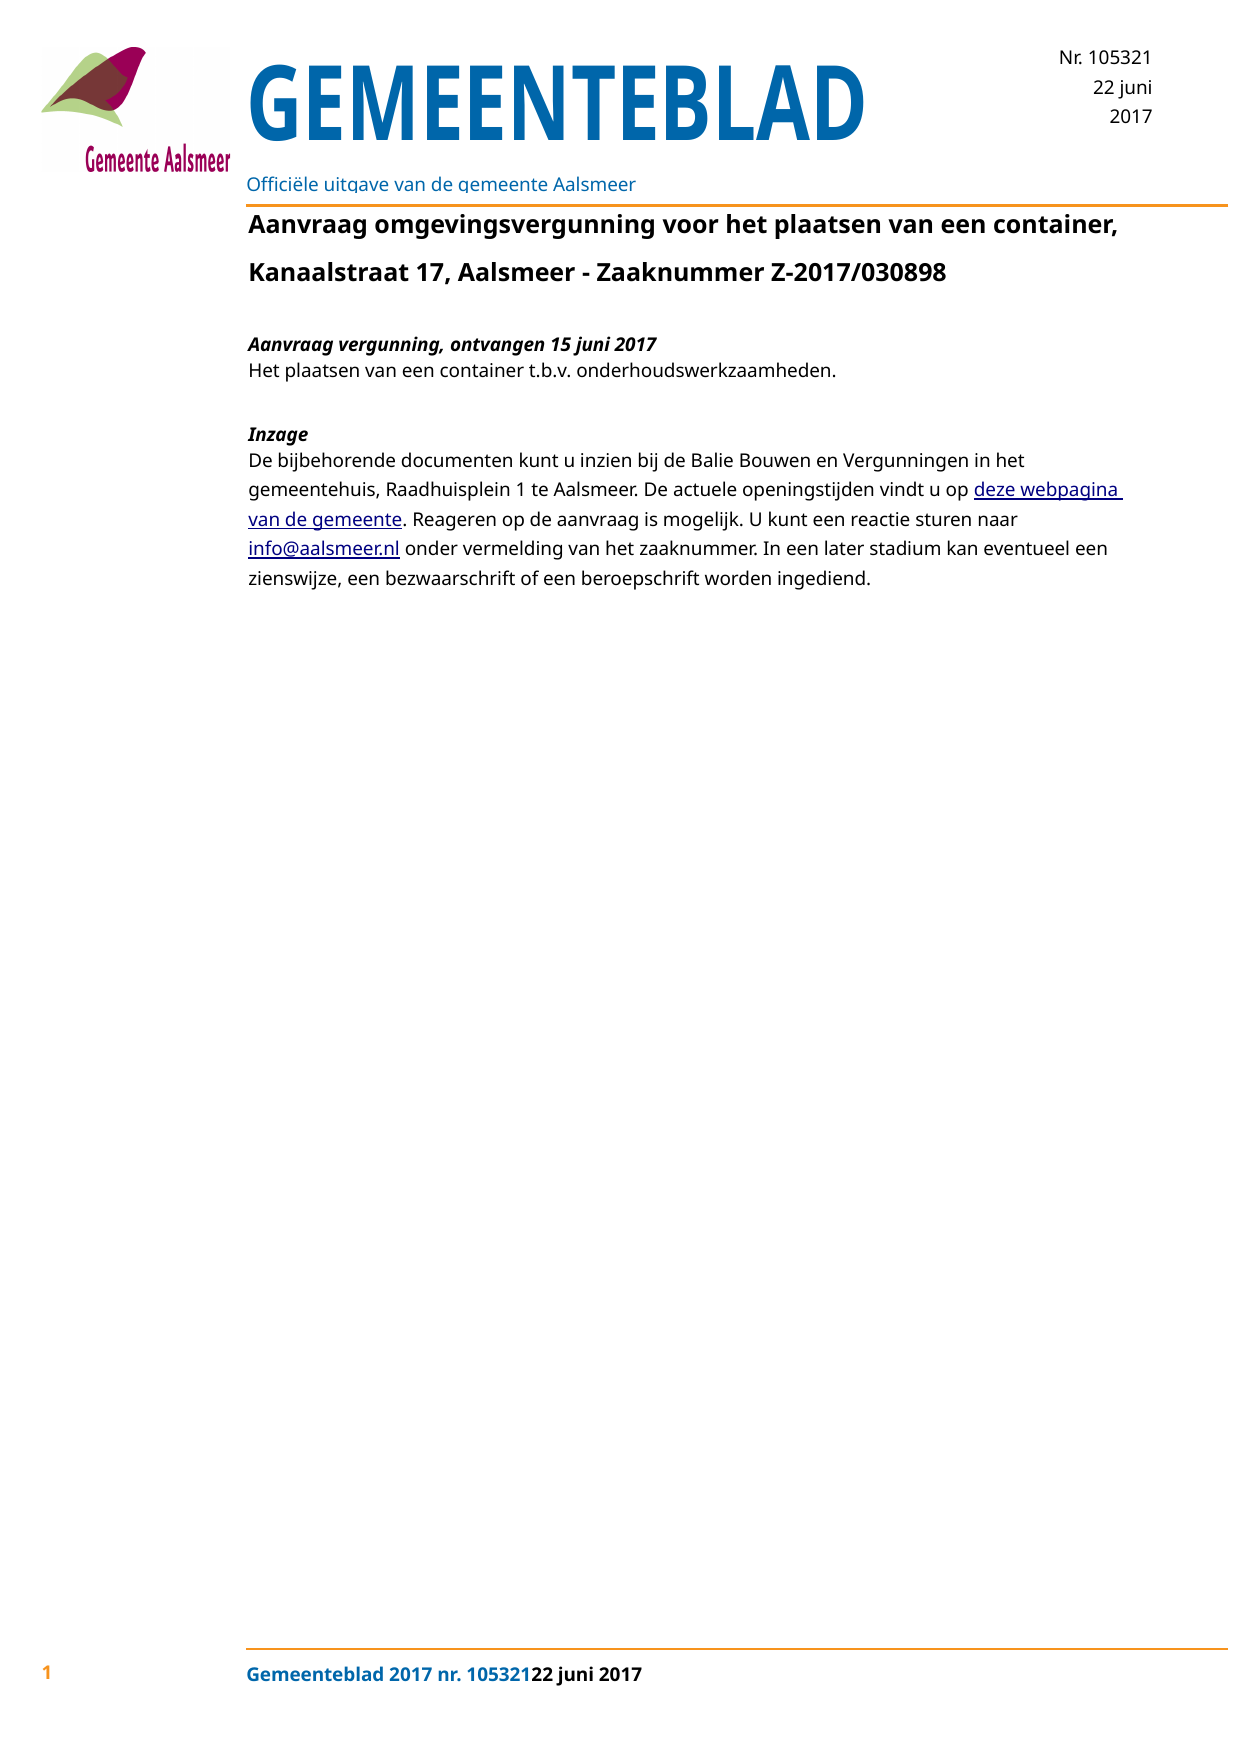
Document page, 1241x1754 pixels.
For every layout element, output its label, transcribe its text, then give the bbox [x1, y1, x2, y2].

text Het plaatsen van een container t.b.v. onderhoudswerkzaamheden. [248, 357, 1152, 383]
text De bijbehorende documenten kunt u inzien bij de Balie Bouwen en Vergunningen in het gemeentehuis, Raadhuisplein 1 te Aalsmeer. De actuele openingstijden vindt u op deze webpagina van de gemeente. Reageren op de aanvraag is mogelijk. U kunt een reactie sturen naar info@aalsmeer.nl onder vermelding van het zaaknummer. In een later stadium kan eventueel een zienswijze, een bezwaarschrift of een beroepschrift worden ingediend. [248, 447, 1152, 591]
text ​ [248, 616, 1152, 641]
text Aanvraag vergunning, ontvangen 15 juni 2017 [248, 331, 1152, 357]
text Inzage [248, 421, 1152, 447]
picture [41, 47, 231, 172]
text Aanvraag omgevingsvergunning voor het plaatsen van een container, Kanaalstraat 17, Aalsmeer - Zaaknummer Z-2017/030898 [248, 207, 1152, 288]
